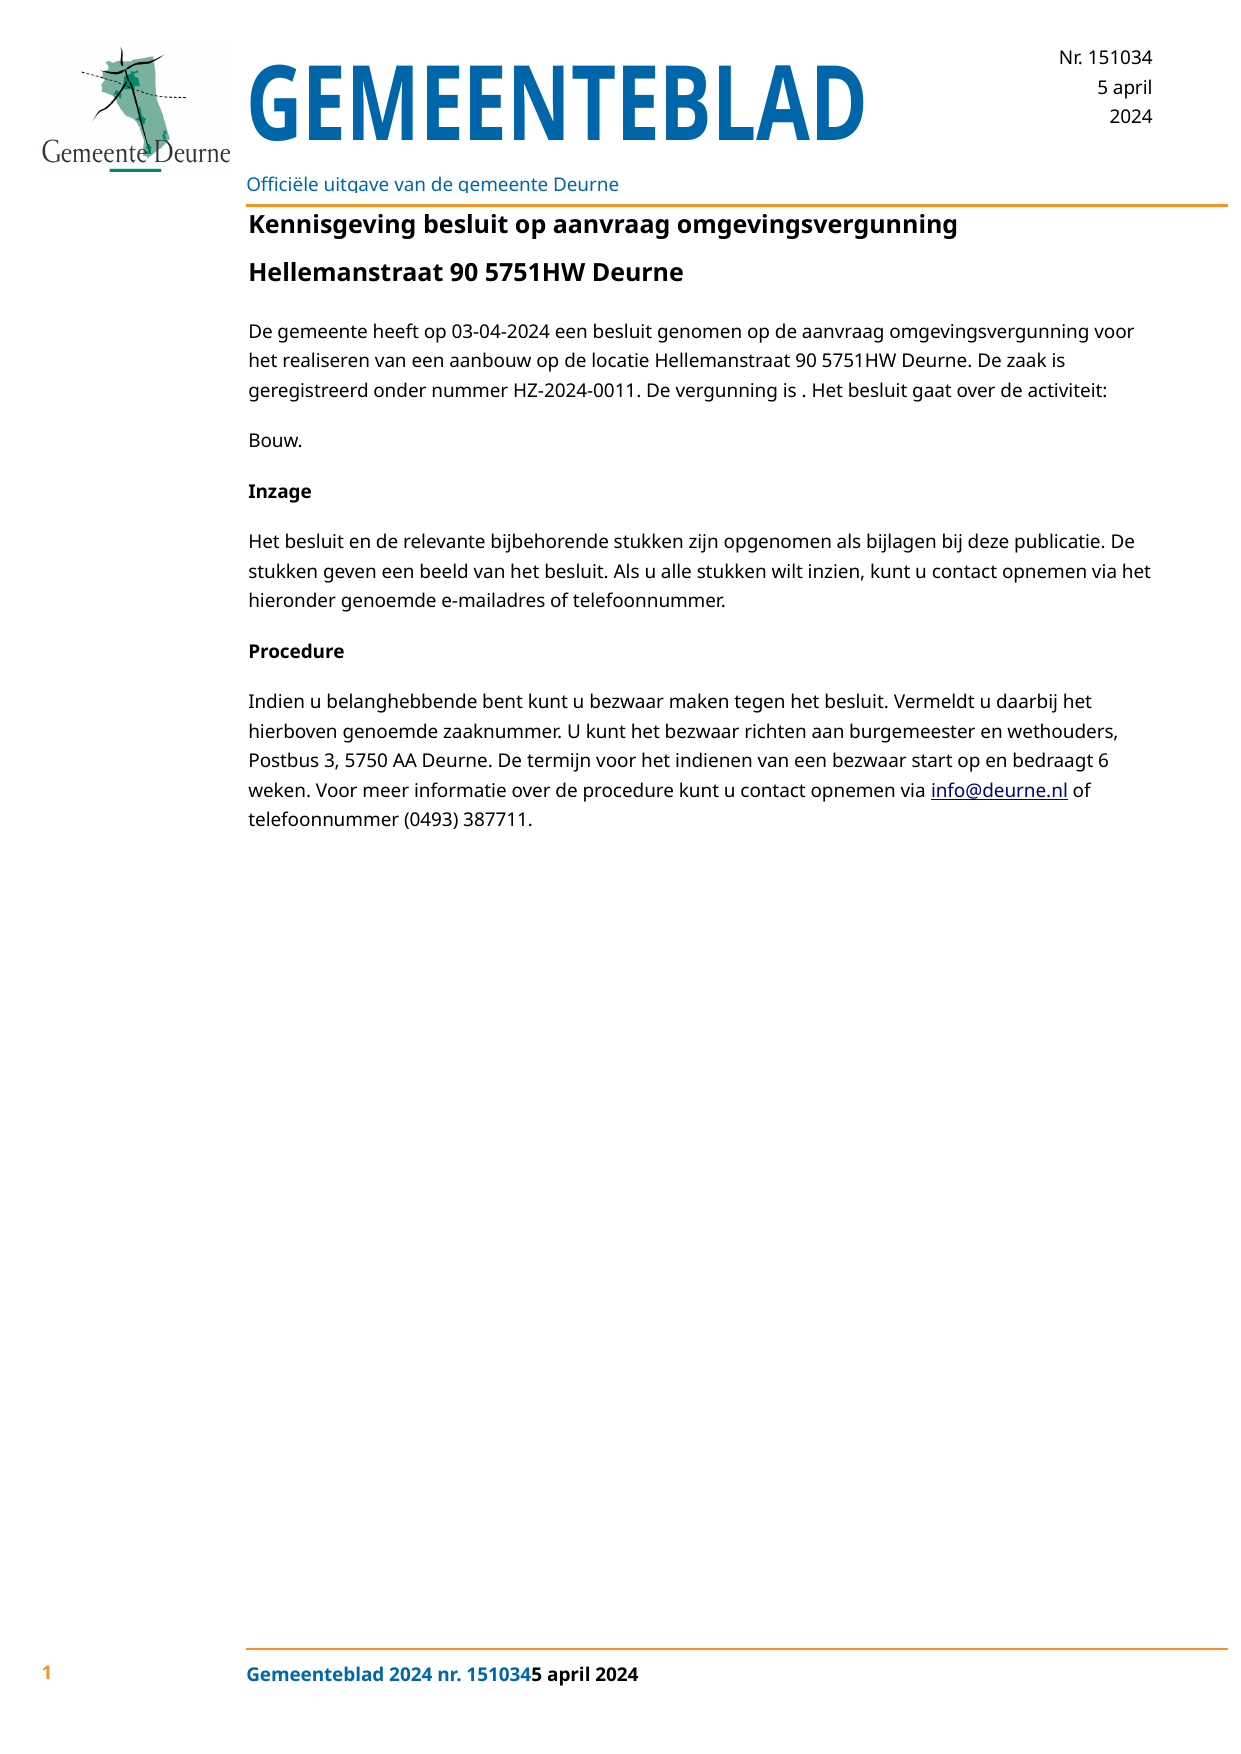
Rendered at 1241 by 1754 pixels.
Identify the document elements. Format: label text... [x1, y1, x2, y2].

picture [41, 47, 231, 172]
text Kennisgeving besluit op aanvraag omgevingsvergunning Hellemanstraat 90 5751HW Deurne [248, 207, 1152, 288]
text Inzage [248, 478, 1152, 504]
text Indien u belanghebbende bent kunt u bezwaar maken tegen het besluit. Vermeldt u daarbij het hierboven genoemde zaaknummer. U kunt het bezwaar richten aan burgemeester en wethouders, Postbus 3, 5750 AA Deurne. De termijn voor het indienen van een bezwaar start op en bedraagt 6 weken. Voor meer informatie over de procedure kunt u contact opnemen via info@deurne.nl of telefoonnummer (0493) 387711. [248, 688, 1152, 832]
text De gemeente heeft op 03-04-2024 een besluit genomen op de aanvraag omgevingsvergunning voor het realiseren van een aanbouw op de locatie Hellemanstraat 90 5751HW Deurne. De zaak is geregistreerd onder nummer HZ-2024-0011. De vergunning is . Het besluit gaat over de activiteit: [248, 318, 1152, 403]
text Het besluit en de relevante bijbehorende stukken zijn opgenomen als bijlagen bij deze publicatie. De stukken geven een beeld van het besluit. Als u alle stukken wilt inzien, kunt u contact opnemen via het hieronder genoemde e-mailadres of telefoonnummer. [248, 528, 1152, 613]
text Bouw. [248, 427, 1152, 453]
text Procedure [248, 638, 1152, 664]
